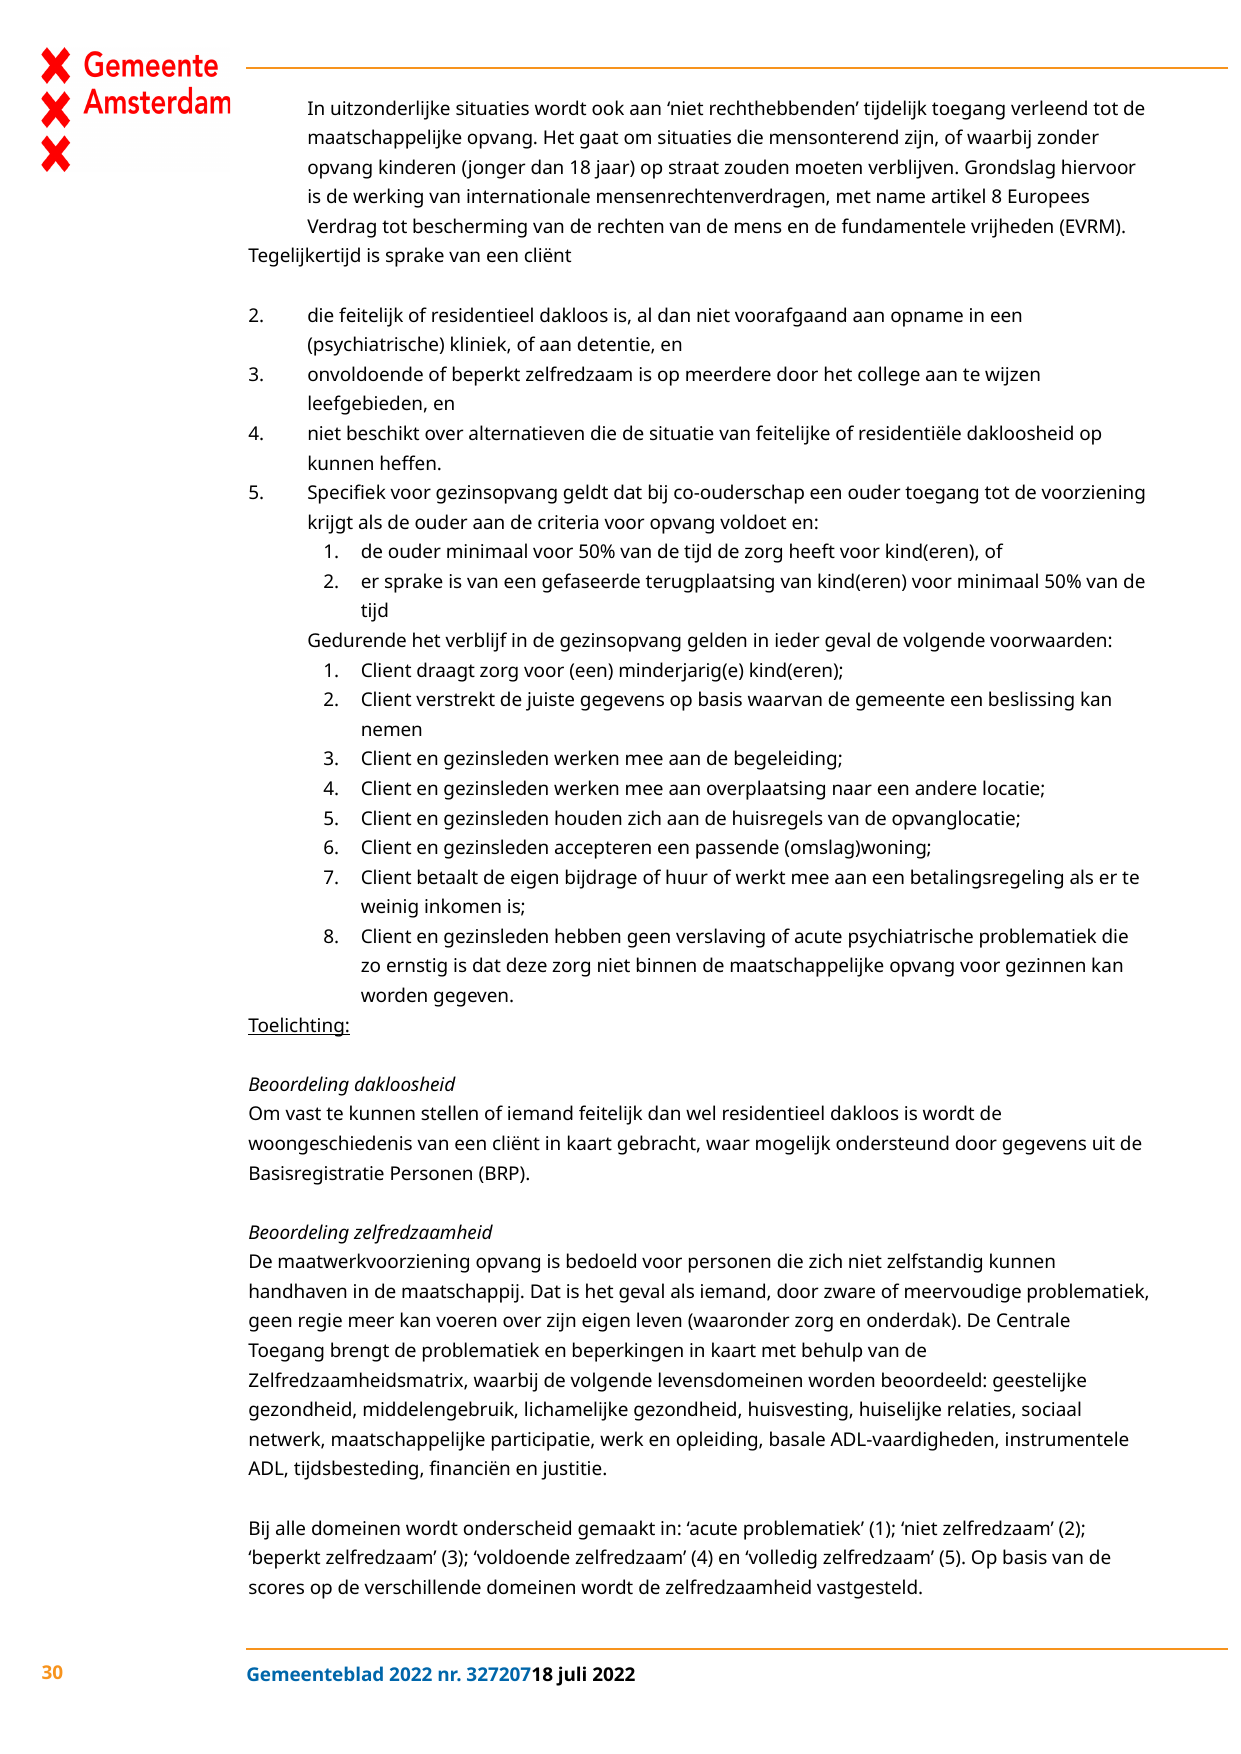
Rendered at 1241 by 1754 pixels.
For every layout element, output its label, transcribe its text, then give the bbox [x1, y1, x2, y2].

picture [41, 47, 231, 172]
list Client verstrekt de juiste gegevens op basis waarvan de gemeente een beslissing kan nemen [323, 686, 1152, 742]
list er sprake is van een gefaseerde terugplaatsing van kind(eren) voor minimaal 50% van de tijd [323, 568, 1152, 623]
list niet beschikt over alternatieven die de situatie van feitelijke of residentiële dakloosheid op kunnen heffen. [248, 420, 1152, 476]
list Specifiek voor gezinsopvang geldt dat bij co-ouderschap een ouder toegang tot de voorziening krijgt als de ouder aan de criteria voor opvang voldoet en: [248, 479, 1152, 535]
list Client en gezinsleden houden zich aan de huisregels van de opvanglocatie; [323, 805, 1152, 831]
list Client betaalt de eigen bijdrage of huur of werkt mee aan een betalingsregeling als er te weinig inkomen is; [323, 864, 1152, 919]
text Beoordeling dakloosheid [248, 1071, 1152, 1097]
list Client en gezinsleden werken mee aan overplaatsing naar een andere locatie; [323, 775, 1152, 801]
list Client en gezinsleden accepteren een passende (omslag)woning; [323, 834, 1152, 860]
list Client en gezinsleden werken mee aan de begeleiding; [323, 746, 1152, 771]
text Toelichting: [248, 1012, 1152, 1038]
text De maatwerkvoorziening opvang is bedoeld voor personen die zich niet zelfstandig kunnen handhaven in de maatschappij. Dat is het geval als iemand, door zware of meervoudige problematiek, geen regie meer kan voeren over zijn eigen leven (waaronder zorg en onderdak). De Centrale Toegang brengt de problematiek en beperkingen in kaart met behulp van de Zelfredzaamheidsmatrix, waarbij de volgende levensdomeinen worden beoordeeld: geestelijke gezondheid, middelengebruik, lichamelijke gezondheid, huisvesting, huiselijke relaties, sociaal netwerk, maatschappelijke participatie, werk en opleiding, basale ADL-vaardigheden, instrumentele ADL, tijdsbesteding, financiën en justitie. [248, 1248, 1152, 1481]
text Bij alle domeinen wordt onderscheid gemaakt in: ‘acute problematiek’ (1); ‘niet zelfredzaam’ (2); ‘beperkt zelfredzaam’ (3); ‘voldoende zelfredzaam’ (4) en ‘volledig zelfredzaam’ (5). Op basis van de scores op de verschillende domeinen wordt de zelfredzaamheid vastgesteld. [248, 1515, 1152, 1600]
text Beoordeling zelfredzaamheid [248, 1219, 1152, 1245]
text Om vast te kunnen stellen of iemand feitelijk dan wel residentieel dakloos is wordt de woongeschiedenis van een cliënt in kaart gebracht, waar mogelijk ondersteund door gegevens uit de Basisregistratie Personen (BRP). [248, 1101, 1152, 1186]
text Tegelijkertijd is sprake van een cliënt [248, 243, 1152, 268]
list de ouder minimaal voor 50% van de tijd de zorg heeft voor kind(eren), of [323, 538, 1152, 564]
list Gedurende het verblijf in de gezinsopvang gelden in ieder geval de volgende voorwaarden: [248, 627, 1152, 653]
list Client en gezinsleden hebben geen verslaving of acute psychiatrische problematiek die zo ernstig is dat deze zorg niet binnen de maatschappelijke opvang voor gezinnen kan worden gegeven. [323, 923, 1152, 1008]
list die feitelijk of residentieel dakloos is, al dan niet voorafgaand aan opname in een (psychiatrische) kliniek, of aan detentie, en [248, 302, 1152, 357]
list Client draagt zorg voor (een) minderjarig(e) kind(eren); [323, 657, 1152, 683]
list onvoldoende of beperkt zelfredzaam is op meerdere door het college aan te wijzen leefgebieden, en [248, 361, 1152, 416]
list In uitzonderlijke situaties wordt ook aan ‘niet rechthebbenden’ tijdelijk toegang verleend tot de maatschappelijke opvang. Het gaat om situaties die mensonterend zijn, of waarbij zonder opvang kinderen (jonger dan 18 jaar) op straat zouden moeten verblijven. Grondslag hiervoor is de werking van internationale mensenrechtenverdragen, met name artikel 8 Europees Verdrag tot bescherming van de rechten van de mens en de fundamentele vrijheden (EVRM). [248, 95, 1152, 239]
